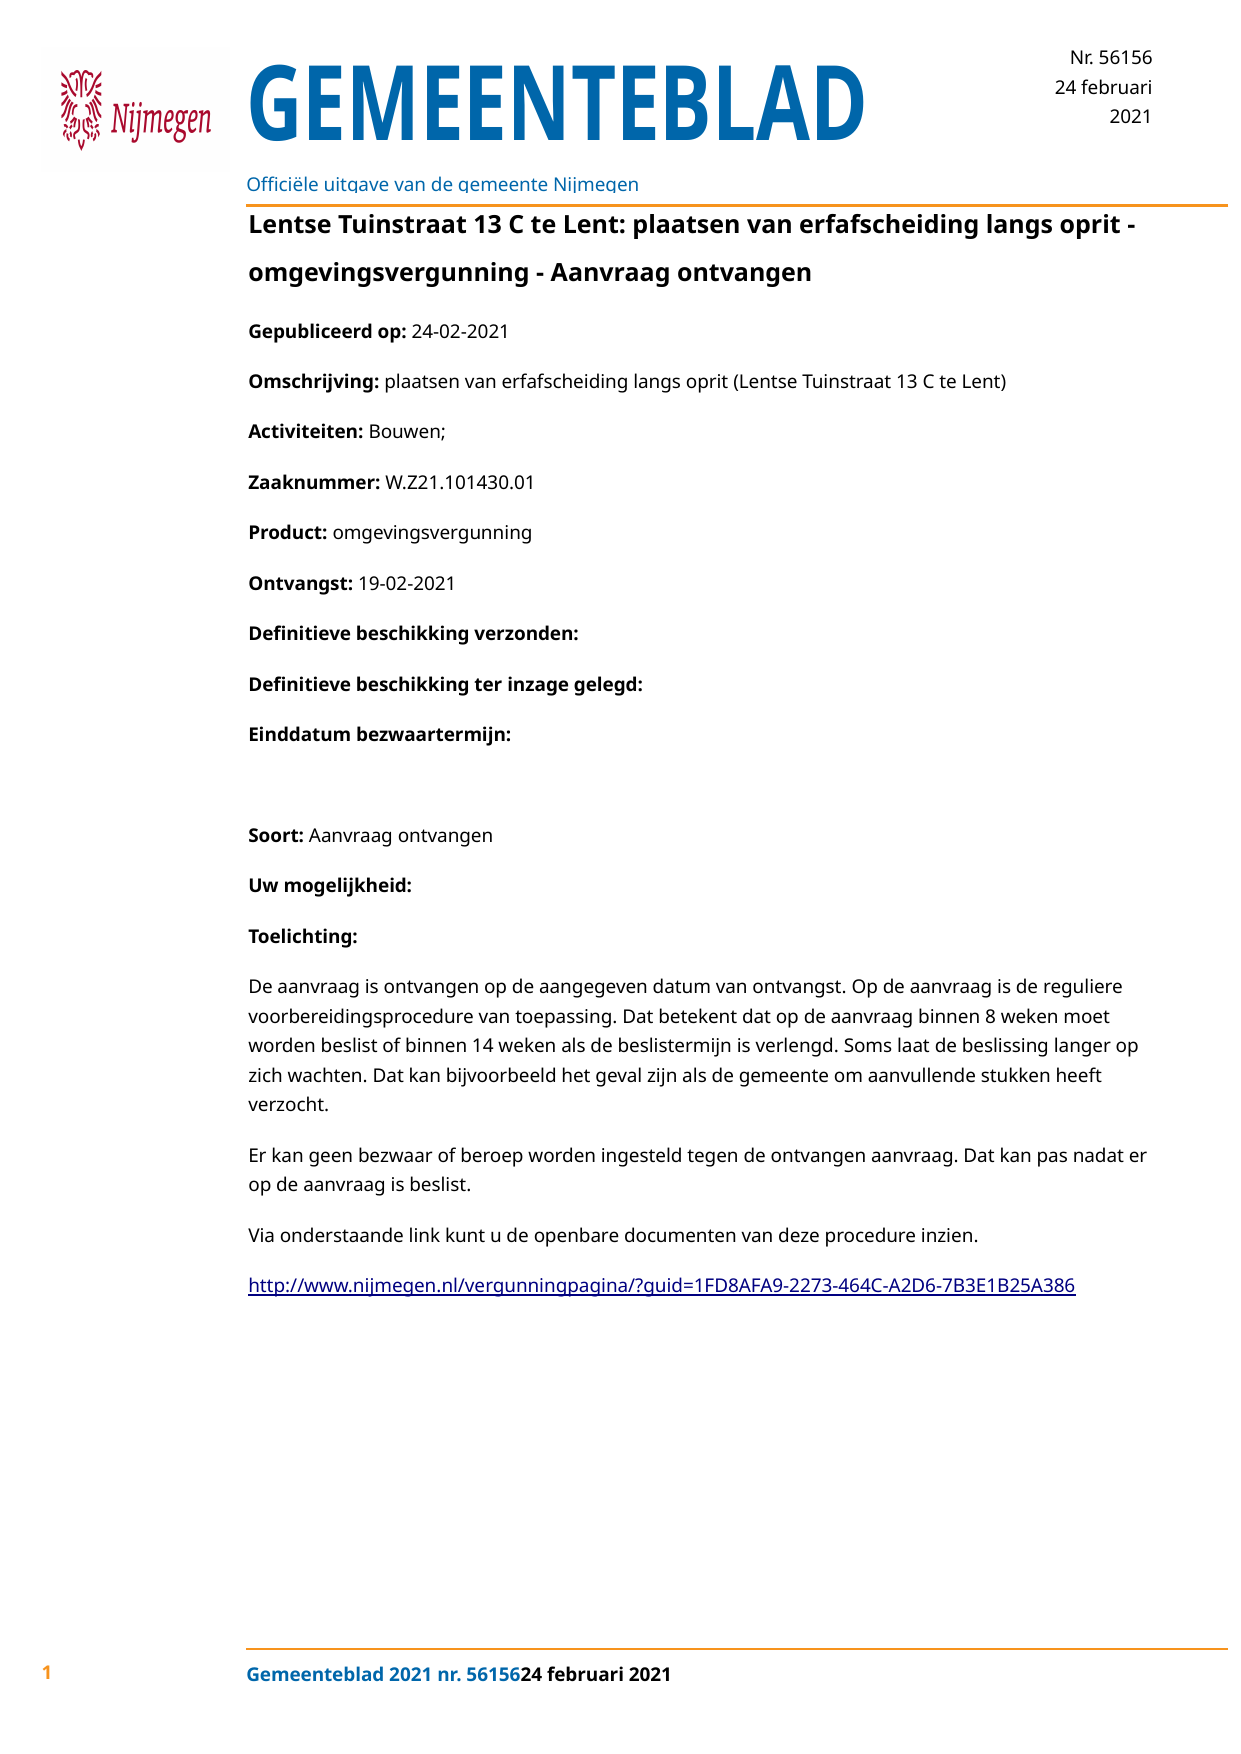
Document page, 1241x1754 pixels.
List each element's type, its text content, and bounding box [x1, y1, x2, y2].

text Definitieve beschikking ter inzage gelegd: [248, 671, 1152, 697]
text Toelichting: [248, 923, 1152, 949]
picture [41, 47, 231, 172]
text Via onderstaande link kunt u de openbare documenten van deze procedure inzien. [248, 1222, 1152, 1248]
text Definitieve beschikking verzonden: [248, 620, 1152, 646]
text Ontvangst: 19-02-2021 [248, 570, 1152, 596]
text Omschrijving: plaatsen van erfafscheiding langs oprit (Lentse Tuinstraat 13 C te Lent) [248, 368, 1152, 394]
text Zaaknummer: W.Z21.101430.01 [248, 469, 1152, 495]
text Gepubliceerd op: 24-02-2021 [248, 318, 1152, 344]
text Product: omgevingsvergunning [248, 519, 1152, 545]
text Soort: Aanvraag ontvangen [248, 822, 1152, 848]
text Einddatum bezwaartermijn: [248, 721, 1152, 747]
text Activiteiten: Bouwen; [248, 419, 1152, 444]
text De aanvraag is ontvangen op de aangegeven datum van ontvangst. Op de aanvraag is de reguliere voorbereidingsprocedure van toepassing. Dat betekent dat op de aanvraag binnen 8 weken moet worden beslist of binnen 14 weken als de beslistermijn is verlengd. Soms laat de beslissing langer op zich wachten. Dat kan bijvoorbeeld het geval zijn als de gemeente om aanvullende stukken heeft verzocht. [248, 973, 1152, 1117]
text Uw mogelijkheid: [248, 872, 1152, 898]
text Er kan geen bezwaar of beroep worden ingesteld tegen de ontvangen aanvraag. Dat kan pas nadat er op de aanvraag is beslist. [248, 1142, 1152, 1197]
text Lentse Tuinstraat 13 C te Lent: plaatsen van erfafscheiding langs oprit - omgevingsvergunning - Aanvraag ontvangen [248, 207, 1152, 288]
text http://www.nijmegen.nl/vergunningpagina/?guid=1FD8AFA9-2273-464C-A2D6-7B3E1B25A386 [248, 1272, 1152, 1298]
